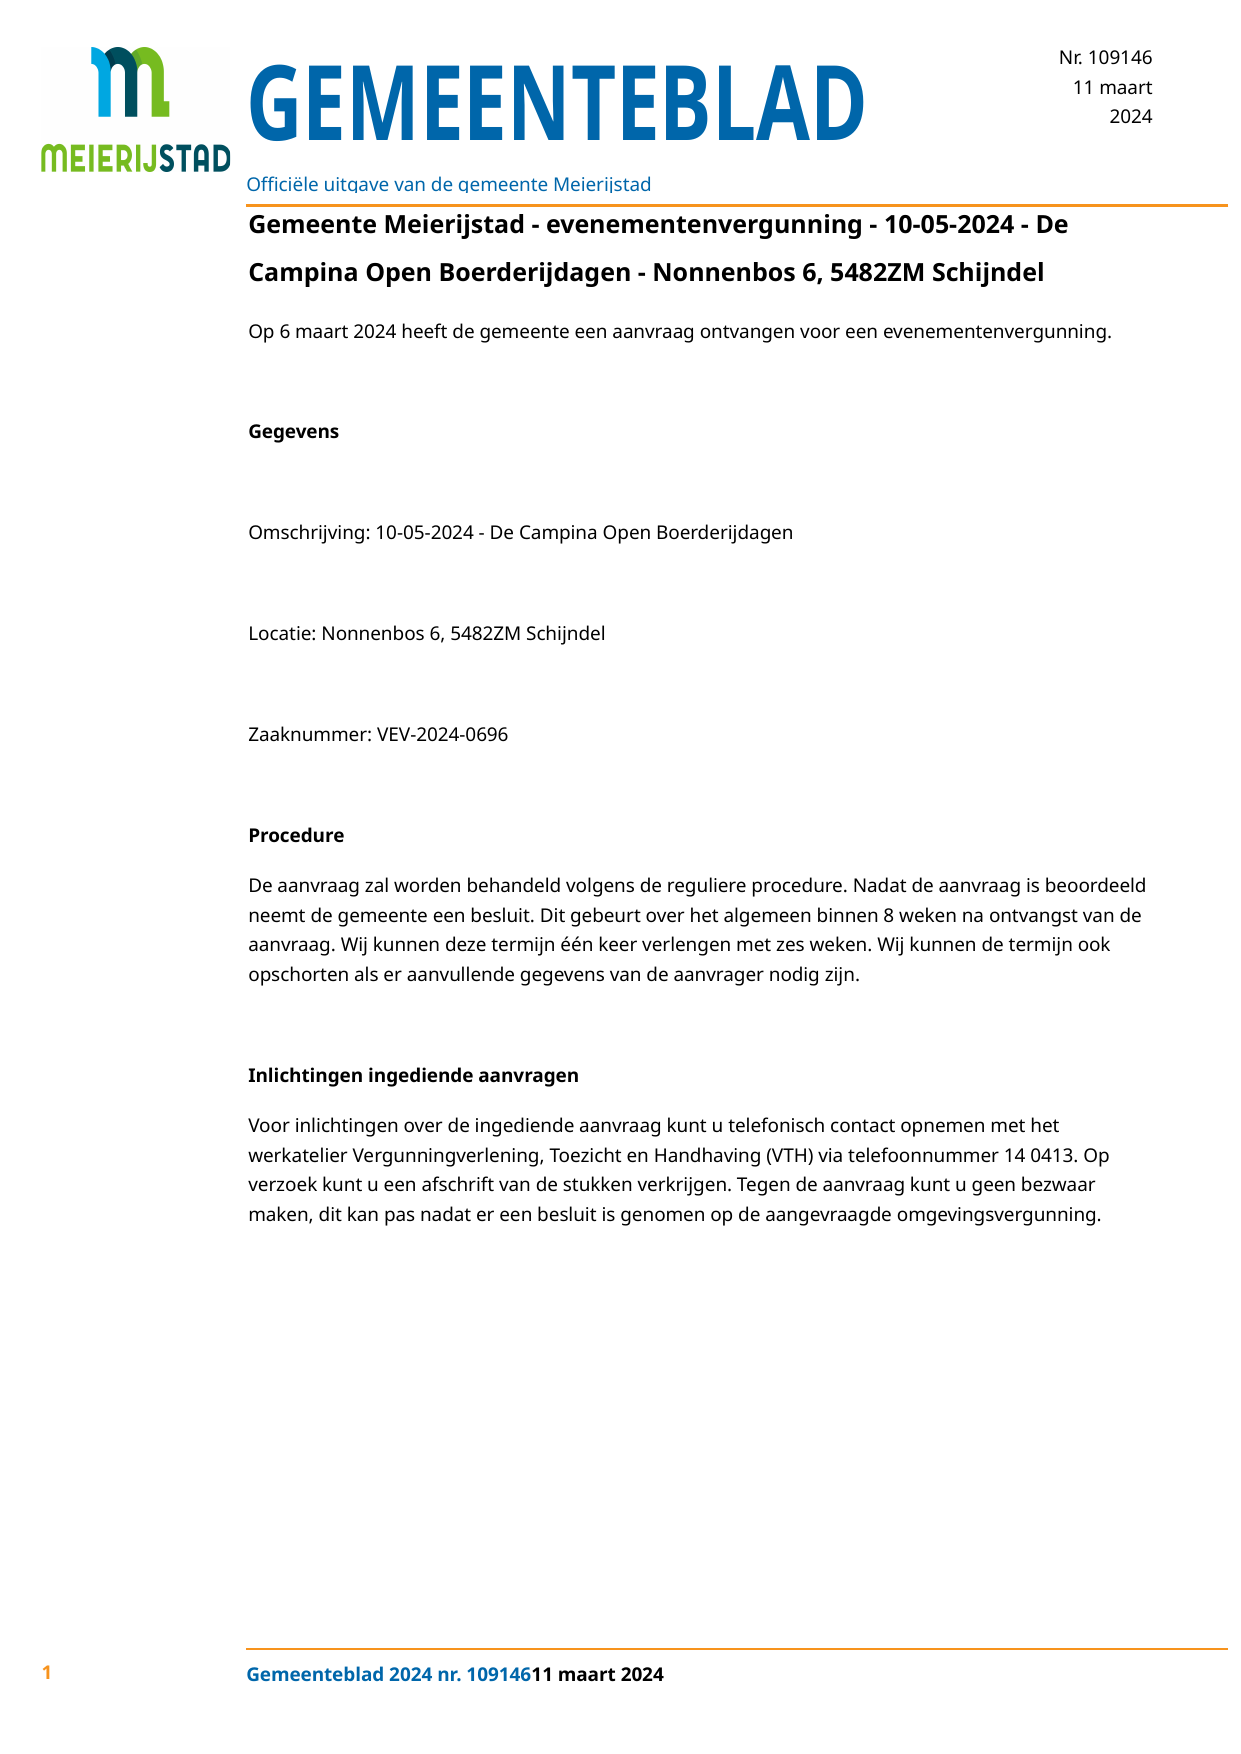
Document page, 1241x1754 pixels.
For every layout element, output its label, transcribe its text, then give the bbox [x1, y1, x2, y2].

text Gemeente Meierijstad - evenementenvergunning - 10-05-2024 - De Campina Open Boerderijdagen - Nonnenbos 6, 5482ZM Schijndel [248, 207, 1152, 288]
text Op 6 maart 2024 heeft de gemeente een aanvraag ontvangen voor een evenementenvergunning. [248, 318, 1152, 344]
text Procedure [248, 822, 1152, 848]
text Voor inlichtingen over de ingediende aanvraag kunt u telefonisch contact opnemen met het werkatelier Vergunningverlening, Toezicht en Handhaving (VTH) via telefoonnummer 14 0413. Op verzoek kunt u een afschrift van de stukken verkrijgen. Tegen de aanvraag kunt u geen bezwaar maken, dit kan pas nadat er een besluit is genomen op de aangevraagde omgevingsvergunning. [248, 1112, 1152, 1227]
text Zaaknummer: VEV-2024-0696 [248, 721, 1152, 747]
text Locatie: Nonnenbos 6, 5482ZM Schijndel [248, 620, 1152, 646]
text Gegevens [248, 419, 1152, 444]
picture [41, 47, 231, 172]
text De aanvraag zal worden behandeld volgens de reguliere procedure. Nadat de aanvraag is beoordeeld neemt de gemeente een besluit. Dit gebeurt over het algemeen binnen 8 weken na ontvangst van de aanvraag. Wij kunnen deze termijn één keer verlengen met zes weken. Wij kunnen de termijn ook opschorten als er aanvullende gegevens van de aanvrager nodig zijn. [248, 872, 1152, 987]
text Omschrijving: 10-05-2024 - De Campina Open Boerderijdagen [248, 519, 1152, 545]
text Inlichtingen ingediende aanvragen [248, 1062, 1152, 1088]
